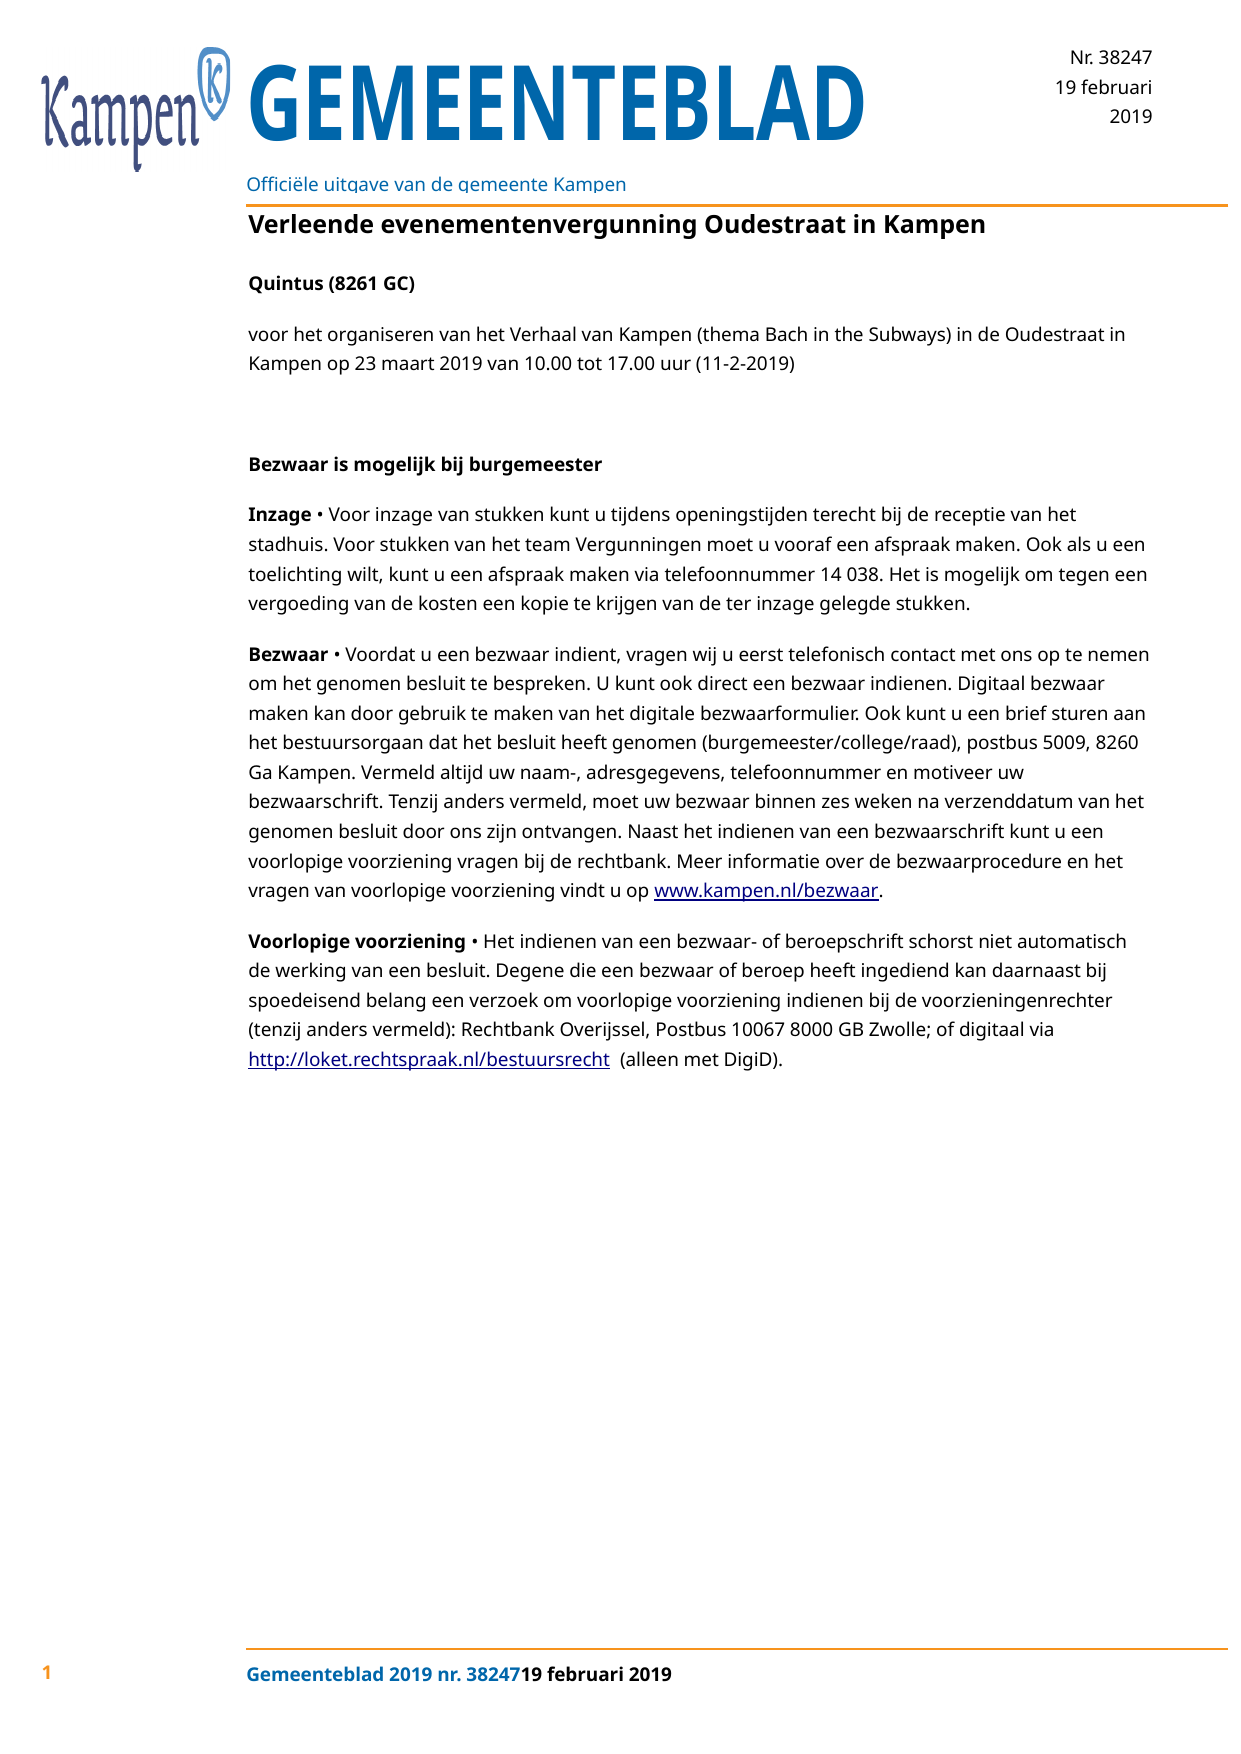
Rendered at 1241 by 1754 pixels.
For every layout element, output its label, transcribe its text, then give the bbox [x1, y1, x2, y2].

text voor het organiseren van het Verhaal van Kampen (thema Bach in the Subways) in de Oudestraat in Kampen op 23 maart 2019 van 10.00 tot 17.00 uur (11-2-2019) [248, 321, 1152, 376]
picture [41, 47, 231, 172]
text Bezwaar • Voordat u een bezwaar indient, vragen wij u eerst telefonisch contact met ons op te nemen om het genomen besluit te bespreken. U kunt ook direct een bezwaar indienen. Digitaal bezwaar maken kan door gebruik te maken van het digitale bezwaarformulier. Ook kunt u een brief sturen aan het bestuursorgaan dat het besluit heeft genomen (burgemeester/college/raad), postbus 5009, 8260 Ga Kampen. Vermeld altijd uw naam-, adresgegevens, telefoonnummer en motiveer uw bezwaarschrift. Tenzij anders vermeld, moet uw bezwaar binnen zes weken na verzenddatum van het genomen besluit door ons zijn ontvangen. Naast het indienen van een bezwaarschrift kunt u een voorlopige voorziening vragen bij de rechtbank. Meer informatie over de bezwaarprocedure en het vragen van voorlopige voorziening vindt u op www.kampen.nl/bezwaar. [248, 641, 1152, 903]
text Quintus (8261 GC) [248, 270, 1152, 296]
text Verleende evenementenvergunning Oudestraat in Kampen [248, 207, 1152, 241]
text Inzage • Voor inzage van stukken kunt u tijdens openingstijden terecht bij de receptie van het stadhuis. Voor stukken van het team Vergunningen moet u vooraf een afspraak maken. Ook als u een toelichting wilt, kunt u een afspraak maken via telefoonnummer 14 038. Het is mogelijk om tegen een vergoeding van de kosten een kopie te krijgen van de ter inzage gelegde stukken. [248, 502, 1152, 616]
text Bezwaar is mogelijk bij burgemeester [248, 451, 1152, 477]
text Voorlopige voorziening • Het indienen van een bezwaar- of beroepschrift schorst niet automatisch de werking van een besluit. Degene die een bezwaar of beroep heeft ingediend kan daarnaast bij spoedeisend belang een verzoek om voorlopige voorziening indienen bij de voorzieningenrechter (tenzij anders vermeld): Rechtbank Overijssel, Postbus 10067 8000 GB Zwolle; of digitaal via http://loket.rechtspraak.nl/bestuursrecht (alleen met DigiD). [248, 928, 1152, 1072]
